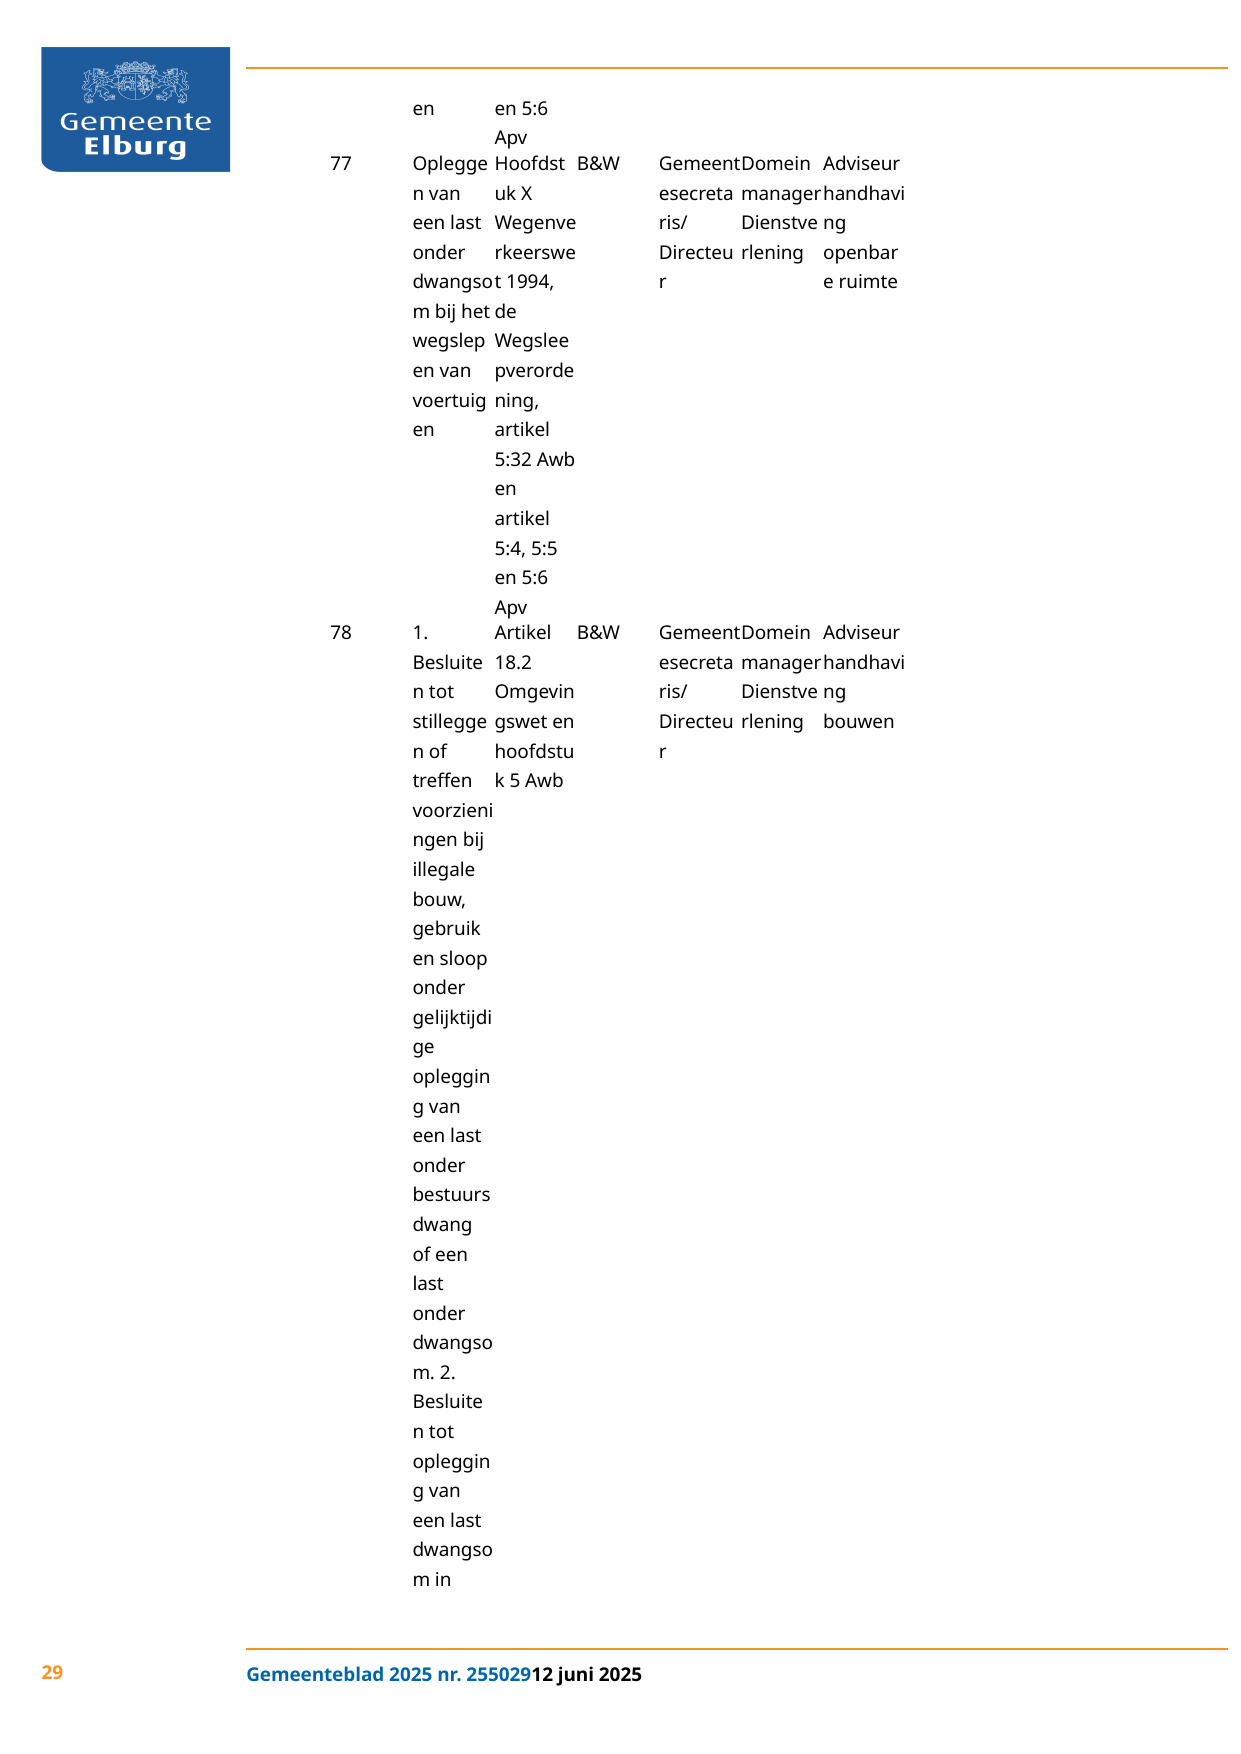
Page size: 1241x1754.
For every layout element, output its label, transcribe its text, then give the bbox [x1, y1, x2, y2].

table_cell Domeinmanager Dienstverlening [741, 150, 823, 619]
table_cell [1069, 95, 1152, 150]
table_cell [741, 95, 823, 150]
table_cell Adviseur handhaving bouwen [823, 620, 905, 1592]
table_cell [1069, 620, 1152, 1592]
table_cell [330, 95, 412, 150]
table_cell [987, 150, 1069, 619]
picture [41, 47, 231, 172]
table_cell Adviseur handhaving openbare ruimte [823, 150, 905, 619]
table_cell Gemeentesecretaris/Directeur [659, 620, 741, 1592]
table_cell Domeinmanager Dienstverlening [741, 620, 823, 1592]
table_cell B&W [577, 150, 659, 619]
table_cell [248, 95, 330, 1592]
table_cell [577, 95, 659, 150]
table_cell [659, 95, 741, 150]
table_cell Artikel 18.2 Omgevingswet en hoofdstuk 5 Awb [494, 620, 577, 1592]
table_cell [823, 95, 905, 150]
table_cell B&W [577, 620, 659, 1592]
table_cell Gemeentesecretaris/Directeur [659, 150, 741, 619]
table_cell [905, 150, 987, 619]
table_cell 1. Besluiten tot stilleggen of treffen voorzieningen bij illegale bouw, gebruik en sloop onder gelijktijdige oplegging van een last onder bestuursdwang of een last onder dwangsom. 2. Besluiten tot oplegging van een last dwangsom in [412, 620, 494, 1592]
table_cell [905, 95, 987, 150]
table_cell 77 [330, 150, 412, 619]
table_cell [987, 620, 1069, 1592]
table_cell 78 [330, 620, 412, 1592]
table_cell Hoofdstuk X Wegenverkeerswet 1994, de Wegsleepverordening, artikel 5:32 Awb en artikel 5:4, 5:5 en 5:6 Apv [494, 150, 577, 619]
table_cell [987, 95, 1069, 150]
table_cell [905, 620, 987, 1592]
table_cell en 5:6 Apv [494, 95, 577, 150]
table_cell [1069, 150, 1152, 619]
table_cell en [412, 95, 494, 150]
table_cell Opleggen van een last onder dwangsom bij het wegslepen van voertuigen [412, 150, 494, 619]
